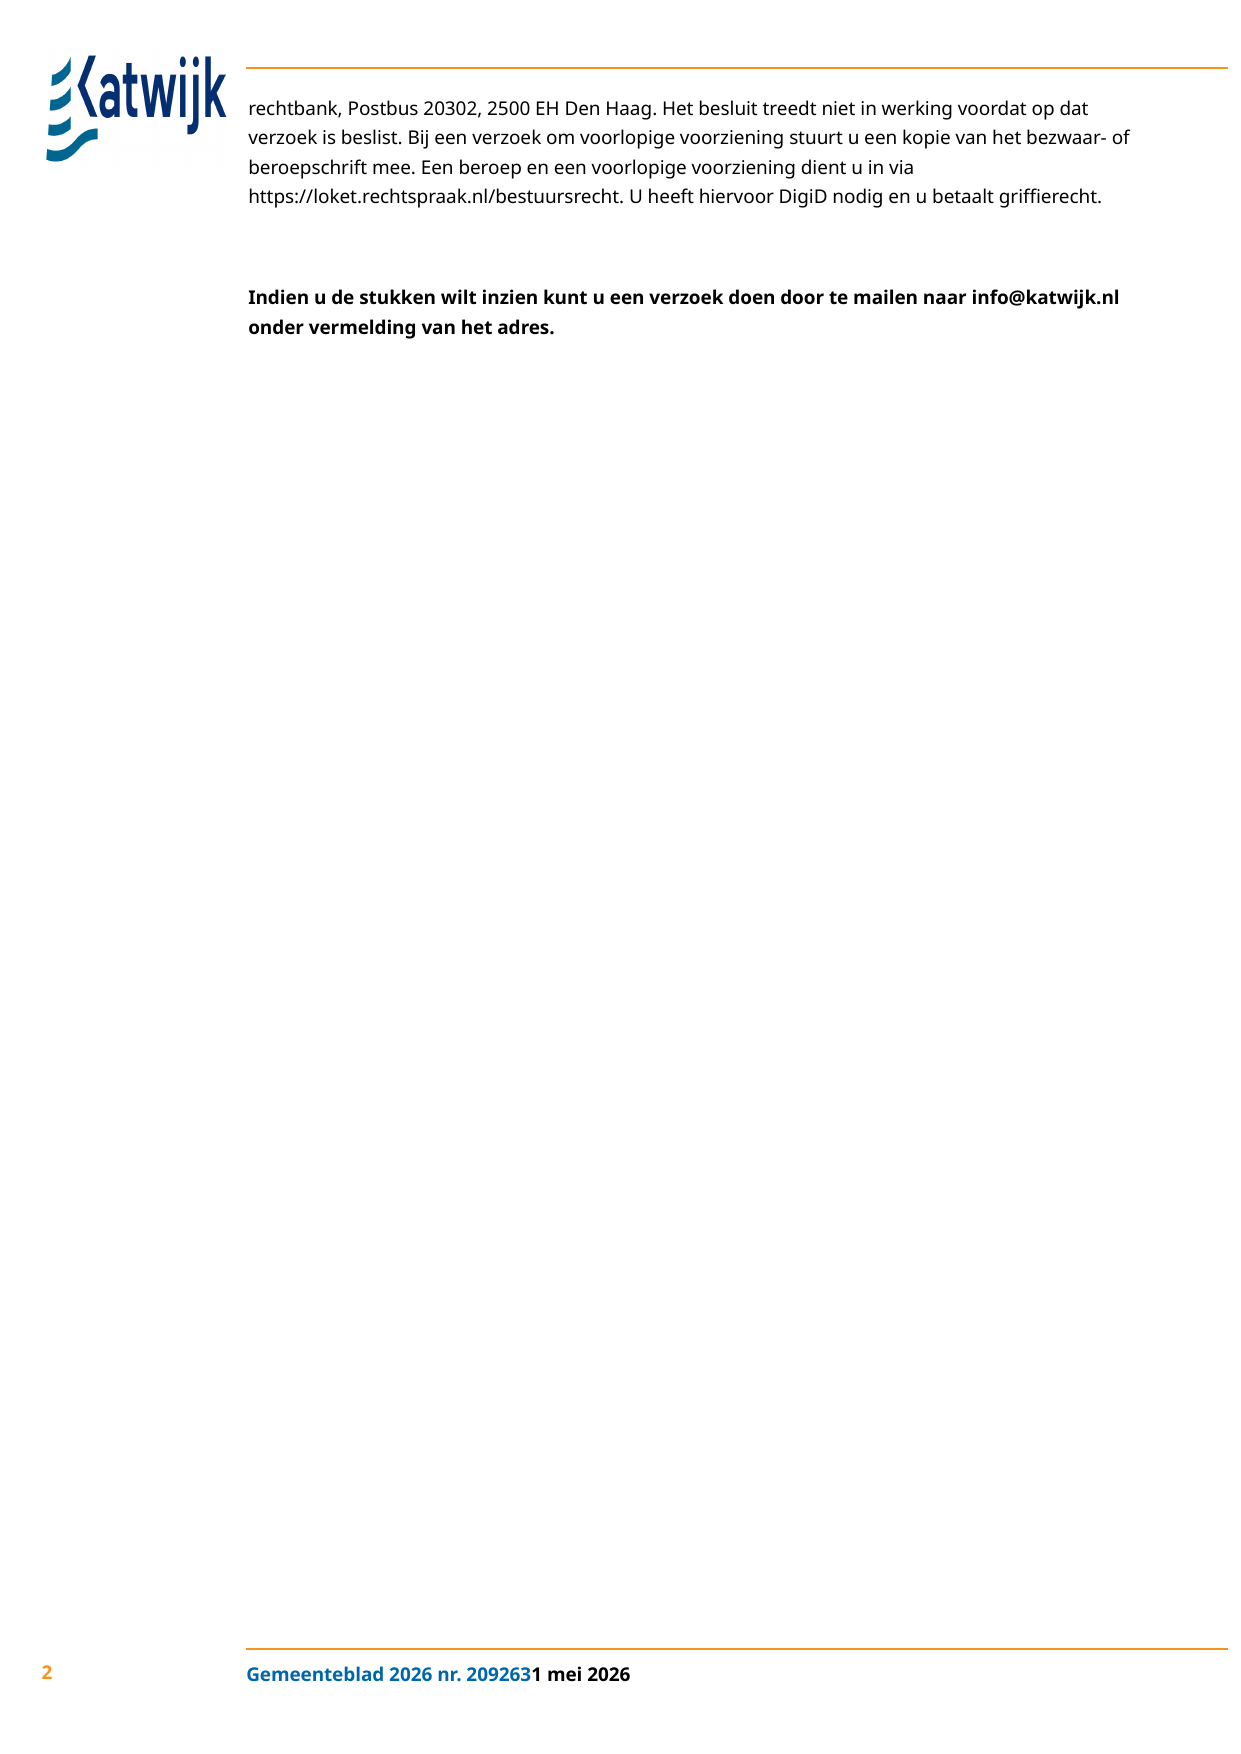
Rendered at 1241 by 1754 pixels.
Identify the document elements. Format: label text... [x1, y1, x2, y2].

text rechtbank, Postbus 20302, 2500 EH Den Haag. Het besluit treedt niet in werking voordat op dat verzoek is beslist. Bij een verzoek om voorlopige voorziening stuurt u een kopie van het bezwaar- of beroepschrift mee. Een beroep en een voorlopige voorziening dient u in via https://loket.rechtspraak.nl/bestuursrecht. U heeft hiervoor DigiD nodig en u betaalt griffierecht. [248, 95, 1152, 209]
picture [41, 47, 231, 172]
text Indien u de stukken wilt inzien kunt u een verzoek doen door te mailen naar info@katwijk.nl onder vermelding van het adres. [248, 284, 1152, 340]
